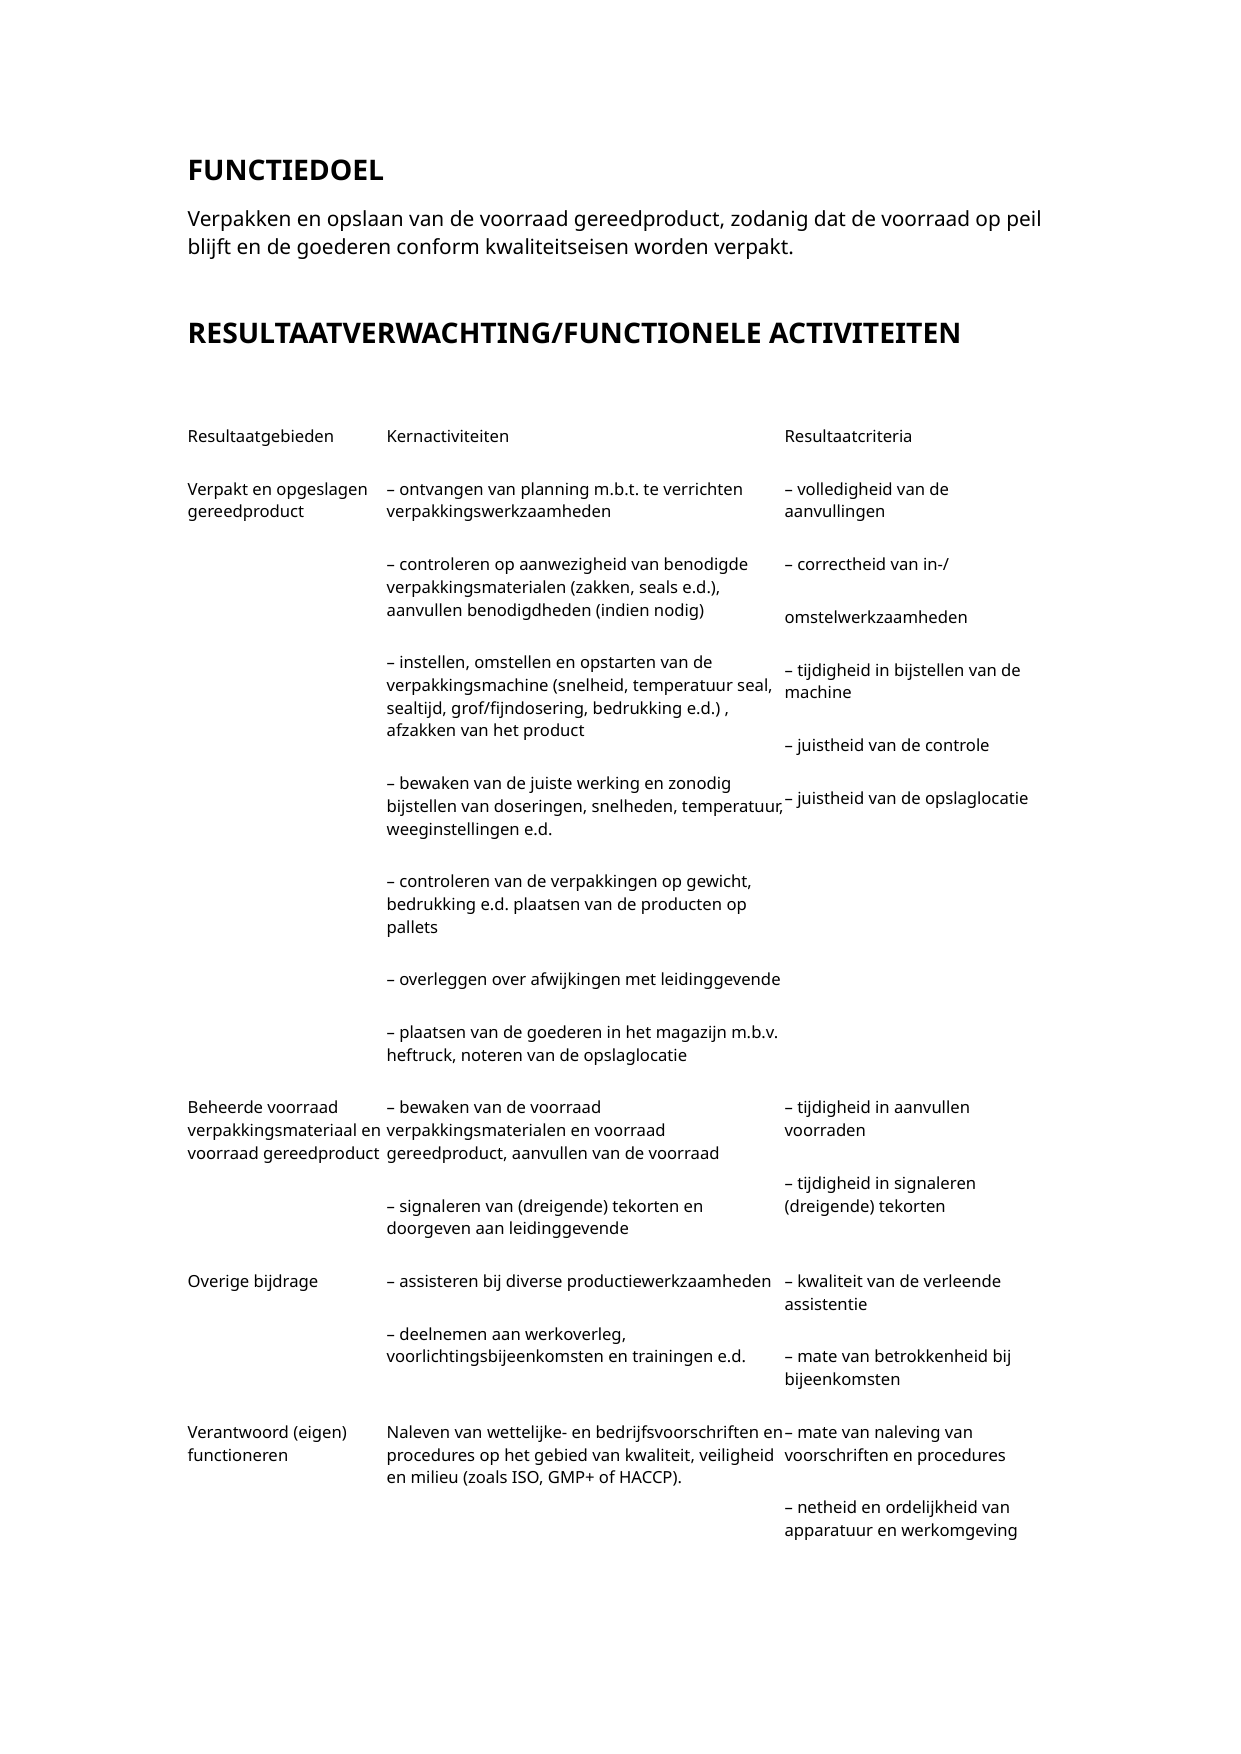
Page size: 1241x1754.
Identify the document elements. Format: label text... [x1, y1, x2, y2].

text Verpakken en opslaan van de voorraad gereedproduct, zodanig dat de voorraad op peil blijft en de goederen conform kwaliteitseisen worden verpakt. [187, 204, 1053, 261]
subtitle FUNCTIEDOEL [187, 150, 1053, 189]
table_header Kernactiviteiten [386, 425, 784, 477]
table_cell Overige bijdrage [188, 1270, 386, 1420]
table_cell Beheerde voorraad verpakkingsmateriaal en voorraad gereedproduct [188, 1096, 386, 1269]
table_header Resultaatgebieden [188, 425, 386, 477]
table_header Resultaatcriteria [784, 425, 1053, 477]
table_cell Verantwoord (eigen) functioneren [188, 1420, 386, 1571]
table_cell Verpakt en opgeslagen gereedproduct [188, 477, 386, 1096]
table_cell – bewaken van de voorraad verpakkingsmaterialen en voorraad gereedproduct, aanvullen van de voorraad – signaleren van (dreigende) tekorten en doorgeven aan leidinggevende [386, 1096, 784, 1269]
table_cell – kwaliteit van de verleende assistentie – mate van betrokkenheid bij bijeenkomsten [784, 1270, 1053, 1420]
table_cell – tijdigheid in aanvullen voorraden – tijdigheid in signaleren (dreigende) tekorten [784, 1096, 1053, 1269]
subtitle RESULTAATVERWACHTING/FUNCTIONELE ACTIVITEITEN [187, 313, 1053, 352]
table_cell – mate van naleving van voorschriften en procedures – netheid en ordelijkheid van apparatuur en werkomgeving [784, 1420, 1053, 1571]
table_cell Naleven van wettelijke- en bedrijfsvoorschriften en procedures op het gebied van kwaliteit, veiligheid en milieu (zoals ISO, GMP+ of HACCP). [386, 1420, 784, 1571]
table_cell – assisteren bij diverse productiewerkzaamheden – deelnemen aan werkoverleg, voorlichtingsbijeenkomsten en trainingen e.d. [386, 1270, 784, 1420]
table_cell – volledigheid van de aanvullingen – correctheid van in-/ omstelwerkzaamheden – tijdigheid in bijstellen van de machine – juistheid van de controle – juistheid van de opslaglocatie [784, 477, 1053, 1096]
table_cell – ontvangen van planning m.b.t. te verrichten verpakkingswerkzaamheden – controleren op aanwezigheid van benodigde verpakkingsmaterialen (zakken, seals e.d.), aanvullen benodigdheden (indien nodig) – instellen, omstellen en opstarten van de verpakkingsmachine (snelheid, temperatuur seal, sealtijd, grof/fijndosering, bedrukking e.d.) , afzakken van het product – bewaken van de juiste werking en zonodig bijstellen van doseringen, snelheden, temperatuur, weeginstellingen e.d. – controleren van de verpakkingen op gewicht, bedrukking e.d. plaatsen van de producten op pallets – overleggen over afwijkingen met leidinggevende – plaatsen van de goederen in het magazijn m.b.v. heftruck, noteren van de opslaglocatie [386, 477, 784, 1096]
